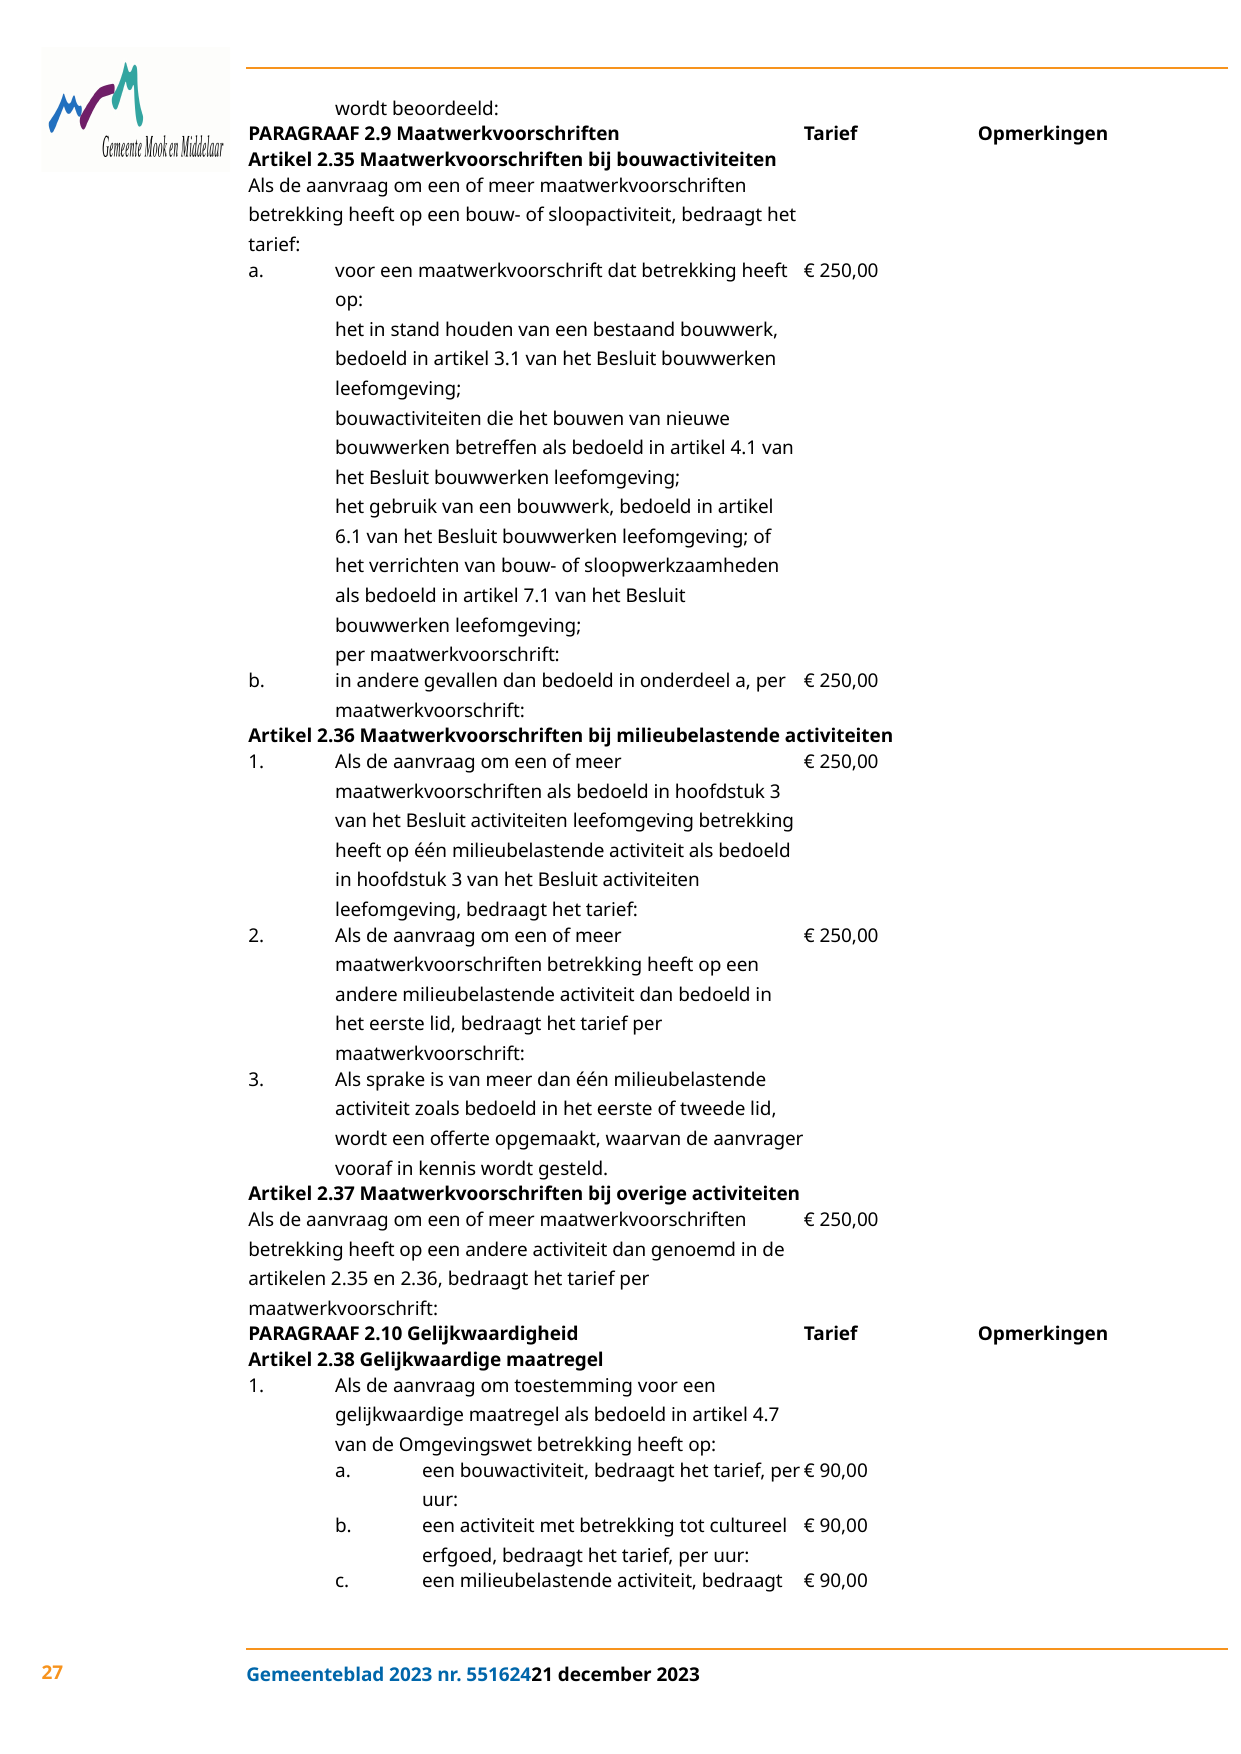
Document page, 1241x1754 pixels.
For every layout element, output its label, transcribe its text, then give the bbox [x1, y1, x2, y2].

table_cell € 250,00 [804, 748, 978, 922]
table_cell [804, 172, 978, 257]
table_cell 3. [248, 1066, 335, 1180]
table_cell [248, 1568, 335, 1593]
table_cell € 90,00 [804, 1457, 978, 1512]
table_cell [978, 1568, 1152, 1593]
table_cell a. [335, 1457, 422, 1512]
table_cell € 250,00 [804, 257, 978, 667]
table_cell Als de aanvraag om een of meer maatwerkvoorschriften betrekking heeft op een andere activiteit dan genoemd in de artikelen 2.35 en 2.36, bedraagt het tarief per maatwerkvoorschrift: [248, 1206, 804, 1321]
table_cell [978, 1512, 1152, 1568]
table_cell [804, 1346, 978, 1372]
table_cell Artikel 2.36 Maatwerkvoorschriften bij milieubelastende activiteiten [248, 723, 1152, 748]
table_cell € 90,00 [804, 1568, 978, 1593]
table_cell € 90,00 [804, 1512, 978, 1568]
table_cell [978, 1066, 1152, 1180]
table_cell Artikel 2.37 Maatwerkvoorschriften bij overige activiteiten [248, 1180, 804, 1206]
table_cell [804, 1372, 978, 1457]
table_cell PARAGRAAF 2.10 Gelijkwaardigheid [248, 1321, 804, 1346]
table_cell 1. [248, 748, 335, 922]
table_cell een activiteit met betrekking tot cultureel erfgoed, bedraagt het tarief, per uur: [422, 1512, 804, 1568]
table_cell [978, 257, 1152, 667]
table_cell [804, 1180, 978, 1206]
table_cell 2. [248, 922, 335, 1066]
picture [41, 47, 231, 172]
table_cell Als de aanvraag om een of meer maatwerkvoorschriften betrekking heeft op een bouw- of sloopactiviteit, bedraagt het tarief: [248, 172, 804, 257]
table_cell c. [335, 1568, 422, 1593]
table_cell [978, 667, 1152, 722]
table_cell Als sprake is van meer dan één milieubelastende activiteit zoals bedoeld in het eerste of tweede lid, wordt een offerte opgemaakt, waarvan de aanvrager vooraf in kennis wordt gesteld. [335, 1066, 804, 1180]
table_cell 1. [248, 1372, 335, 1457]
table_cell a. [248, 257, 335, 667]
table_cell [978, 1372, 1152, 1457]
table_cell Tarief [804, 121, 978, 146]
table_cell [804, 95, 978, 121]
table_cell [978, 1346, 1152, 1372]
table_cell [804, 146, 978, 172]
table_cell Als de aanvraag om een of meer maatwerkvoorschriften betrekking heeft op een andere milieubelastende activiteit dan bedoeld in het eerste lid, bedraagt het tarief per maatwerkvoorschrift: [335, 922, 804, 1066]
table_cell [978, 748, 1152, 922]
table_cell een milieubelastende activiteit, bedraagt [422, 1568, 804, 1593]
table_cell Artikel 2.35 Maatwerkvoorschriften bij bouwactiviteiten [248, 146, 804, 172]
table_cell € 250,00 [804, 922, 978, 1066]
table_cell voor een maatwerkvoorschrift dat betrekking heeft op: het in stand houden van een bestaand bouwwerk, bedoeld in artikel 3.1 van het Besluit bouwwerken leefomgeving; bouwactiviteiten die het bouwen van nieuwe bouwwerken betreffen als bedoeld in artikel 4.1 van het Besluit bouwwerken leefomgeving; het gebruik van een bouwwerk, bedoeld in artikel 6.1 van het Besluit bouwwerken leefomgeving; of het verrichten van bouw- of sloopwerkzaamheden als bedoeld in artikel 7.1 van het Besluit bouwwerken leefomgeving; per maatwerkvoorschrift: [335, 257, 804, 667]
table_cell [978, 172, 1152, 257]
table_cell [804, 1066, 978, 1180]
table_cell Opmerkingen [978, 1321, 1152, 1346]
table_cell Als de aanvraag om toestemming voor een gelijkwaardige maatregel als bedoeld in artikel 4.7 van de Omgevingswet betrekking heeft op: [335, 1372, 804, 1457]
table_cell Tarief [804, 1321, 978, 1346]
table_cell [978, 1180, 1152, 1206]
table_cell PARAGRAAF 2.9 Maatwerkvoorschriften [248, 121, 804, 146]
table_cell b. [248, 667, 335, 722]
table_cell € 250,00 [804, 667, 978, 722]
table_cell in andere gevallen dan bedoeld in onderdeel a, per maatwerkvoorschrift: [335, 667, 804, 722]
table_cell Als de aanvraag om een of meer maatwerkvoorschriften als bedoeld in hoofdstuk 3 van het Besluit activiteiten leefomgeving betrekking heeft op één milieubelastende activiteit als bedoeld in hoofdstuk 3 van het Besluit activiteiten leefomgeving, bedraagt het tarief: [335, 748, 804, 922]
table_cell b. [335, 1512, 422, 1568]
table_cell [248, 95, 335, 121]
table_cell [978, 146, 1152, 172]
table_cell [978, 1206, 1152, 1321]
table_cell een bouwactiviteit, bedraagt het tarief, per uur: [422, 1457, 804, 1512]
table_cell [978, 922, 1152, 1066]
table_cell € 250,00 [804, 1206, 978, 1321]
table_cell Artikel 2.38 Gelijkwaardige maatregel [248, 1346, 804, 1372]
table_cell [248, 1512, 335, 1568]
table_cell Opmerkingen [978, 121, 1152, 146]
table_cell [248, 1457, 335, 1512]
table_cell [978, 1457, 1152, 1512]
table_cell wordt beoordeeld: [335, 95, 804, 121]
table_cell [978, 95, 1152, 121]
